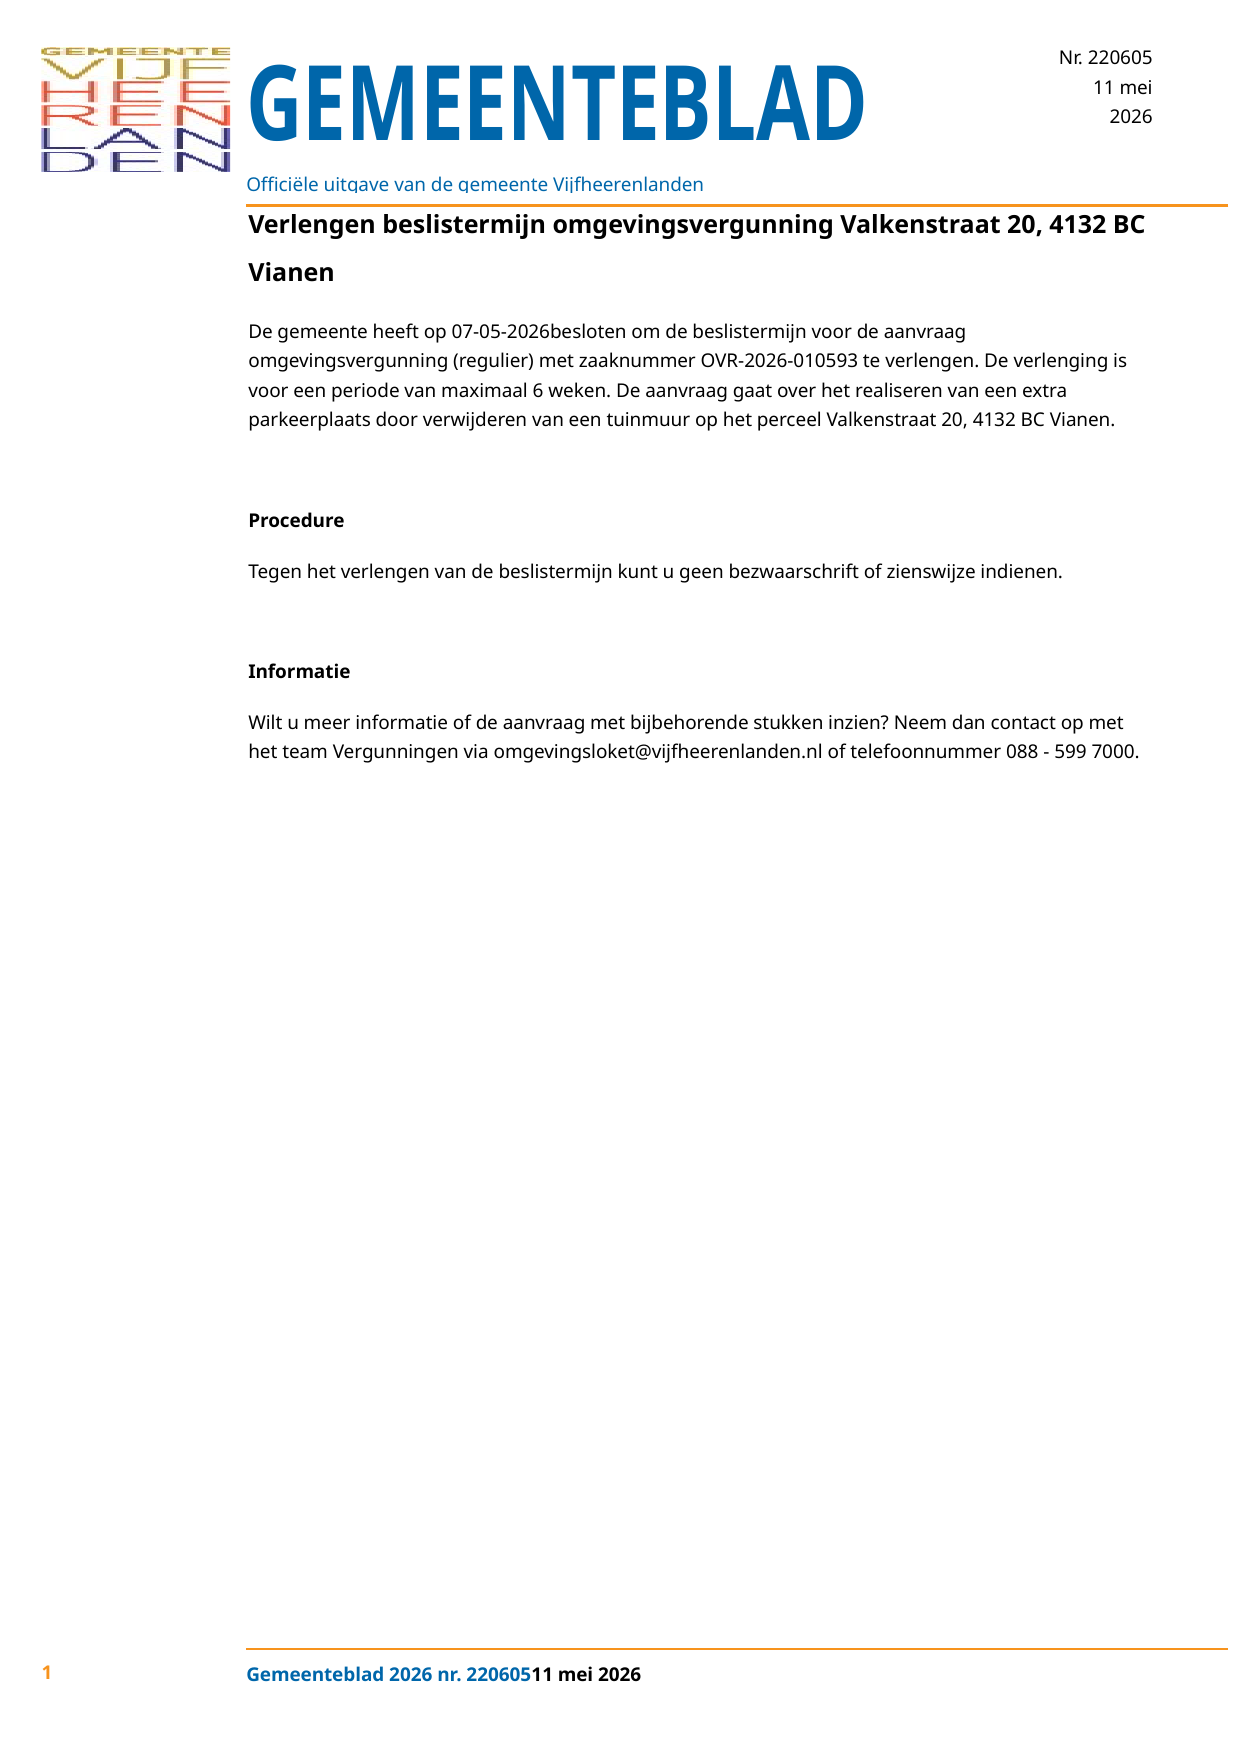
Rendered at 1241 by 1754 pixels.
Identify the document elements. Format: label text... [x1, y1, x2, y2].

text Verlengen beslistermijn omgevingsvergunning Valkenstraat 20, 4132 BC Vianen [248, 207, 1152, 288]
text De gemeente heeft op 07-05-2026besloten om de beslistermijn voor de aanvraag omgevingsvergunning (regulier) met zaaknummer OVR-2026-010593 te verlengen. De verlenging is voor een periode van maximaal 6 weken. De aanvraag gaat over het realiseren van een extra parkeerplaats door verwijderen van een tuinmuur op het perceel Valkenstraat 20, 4132 BC Vianen. [248, 318, 1152, 432]
text Procedure [248, 507, 1152, 533]
text Wilt u meer informatie of de aanvraag met bijbehorende stukken inzien? Neem dan contact op met het team Vergunningen via omgevingsloket@vijfheerenlanden.nl of telefoonnummer 088 - 599 7000. [248, 709, 1152, 764]
text Tegen het verlengen van de beslistermijn kunt u geen bezwaarschrift of zienswijze indienen. [248, 558, 1152, 584]
text Informatie [248, 659, 1152, 684]
picture [41, 47, 231, 172]
